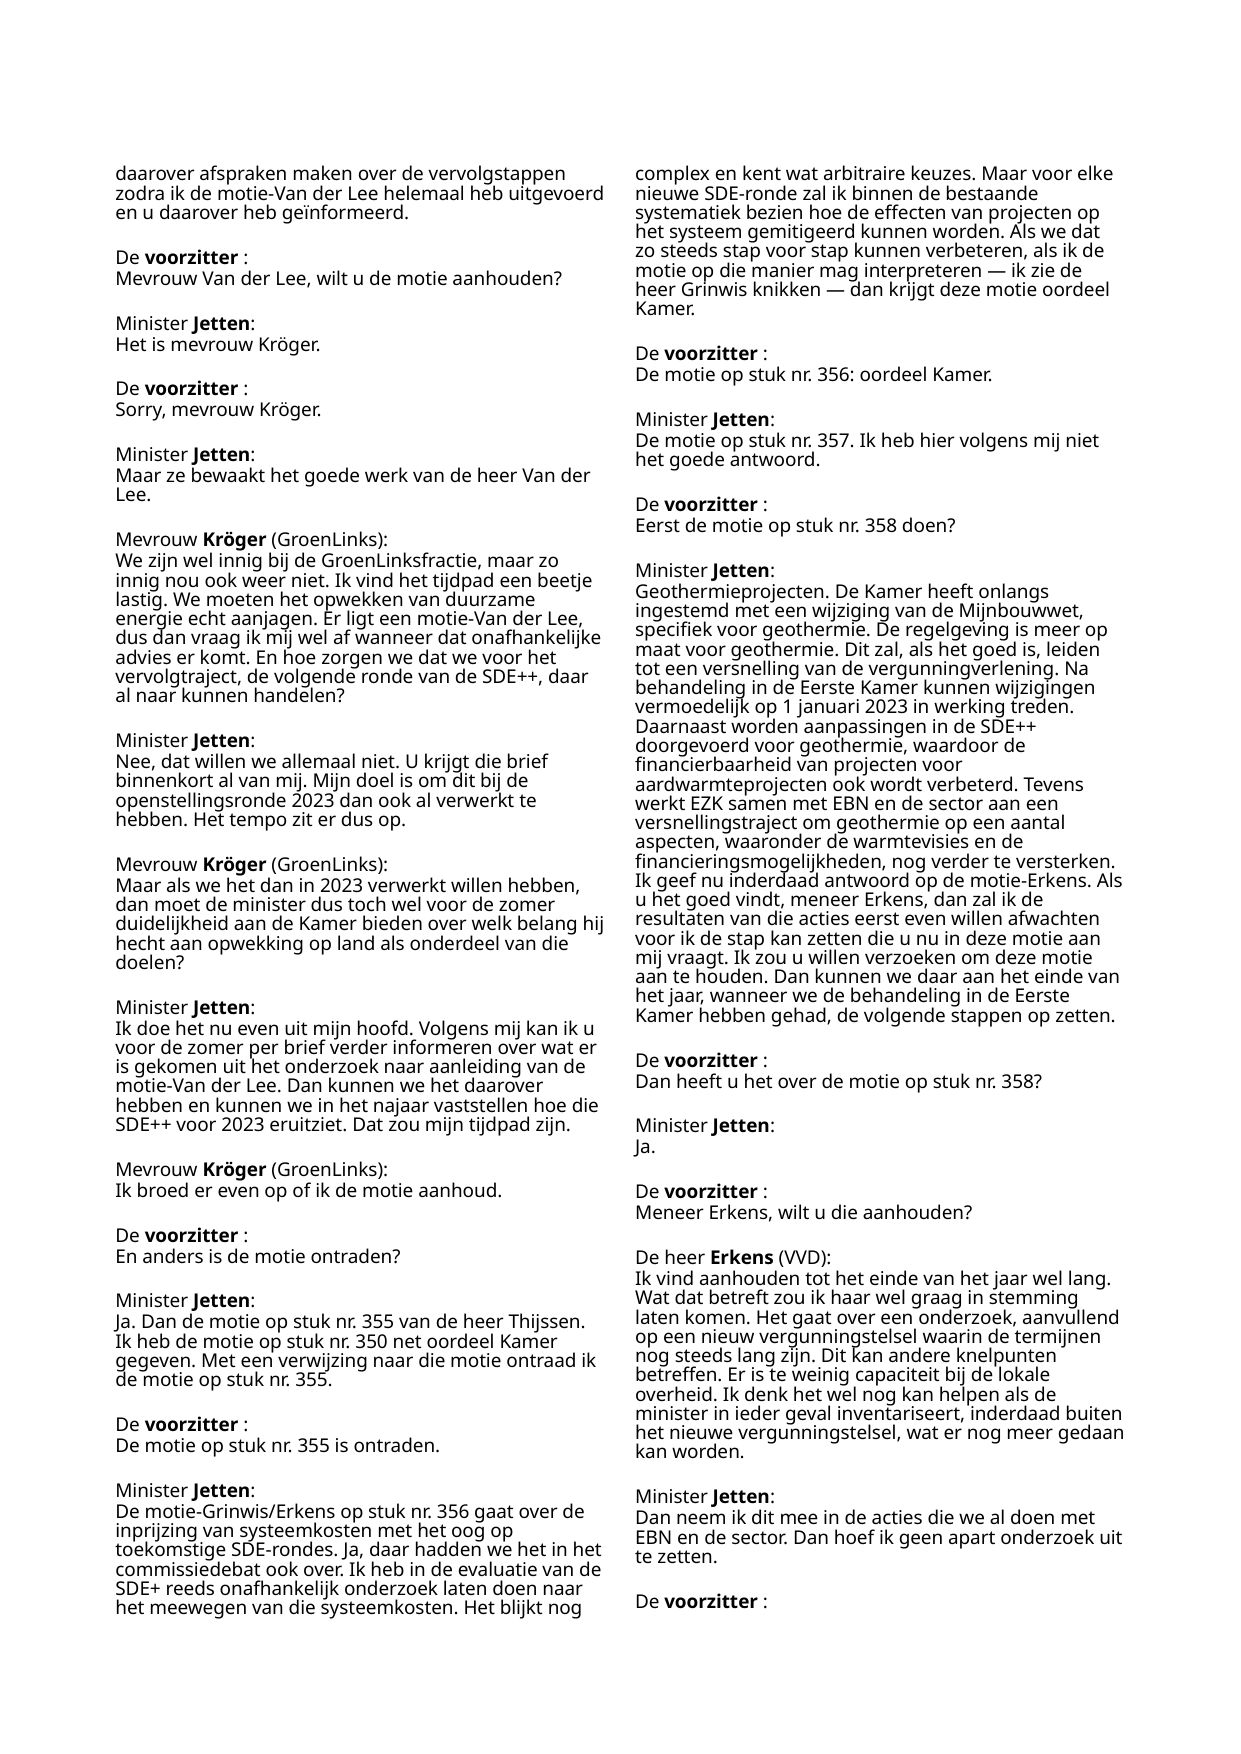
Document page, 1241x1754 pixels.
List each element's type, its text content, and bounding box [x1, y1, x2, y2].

text De motie op stuk nr. 356: oordeel Kamer. [635, 366, 1125, 385]
text We zijn wel innig bij de GroenLinksfractie, maar zo innig nou ook weer niet. Ik vind het tijdpad een beetje lastig. We moeten het opwekken van duurzame energie echt aanjagen. Er ligt een motie-Van der Lee, dus dan vraag ik mij wel af wanneer dat onafhankelijke advies er komt. En hoe zorgen we dat we voor het vervolgtraject, de volgende ronde van de SDE++, daar al naar kunnen handelen? [115, 552, 605, 706]
text De voorzitter : [635, 1047, 1125, 1073]
text De motie op stuk nr. 357. Ik heb hier volgens mij niet het goede antwoord. [635, 432, 1125, 470]
text Ja. Dan de motie op stuk nr. 355 van de heer Thijssen. Ik heb de motie op stuk nr. 350 net oordeel Kamer gegeven. Met een verwijzing naar die motie ontraad ik de motie op stuk nr. 355. [115, 1313, 605, 1391]
text De voorzitter : [635, 491, 1125, 517]
text Minister Jetten: [115, 727, 605, 753]
text complex en kent wat arbitraire keuzes. Maar voor elke nieuwe SDE-ronde zal ik binnen de bestaande systematiek bezien hoe de effecten van projecten op het systeem gemitigeerd kunnen worden. Als we dat zo steeds stap voor stap kunnen verbeteren, als ik de motie op die manier mag interpreteren — ik zie de heer Grinwis knikken — dan krijgt deze motie oordeel Kamer. [635, 165, 1125, 319]
text Minister Jetten: [635, 1484, 1125, 1509]
text De voorzitter : [635, 340, 1125, 366]
text Minister Jetten: [115, 994, 605, 1019]
text De voorzitter : [635, 1588, 1125, 1614]
text Mevrouw Kröger (GroenLinks): [115, 527, 605, 552]
text Minister Jetten: [115, 310, 605, 336]
text De voorzitter : [115, 1222, 605, 1248]
text De motie-Grinwis/Erkens op stuk nr. 356 gaat over de inprijzing van systeemkosten met het oog op toekomstige SDE-rondes. Ja, daar hadden we het in het commissiedebat ook over. Ik heb in de evaluatie van de SDE+ reeds onafhankelijk onderzoek laten doen naar het meewegen van die systeemkosten. Het blijkt nog [115, 1503, 605, 1618]
text Nee, dat willen we allemaal niet. U krijgt die brief binnenkort al van mij. Mijn doel is om dit bij de openstellingsronde 2023 dan ook al verwerkt te hebben. Het tempo zit er dus op. [115, 753, 605, 830]
text Meneer Erkens, wilt u die aanhouden? [635, 1204, 1125, 1223]
text Sorry, mevrouw Kröger. [115, 401, 605, 421]
text daarover afspraken maken over de vervolgstappen zodra ik de motie-Van der Lee helemaal heb uitgevoerd en u daarover heb geïnformeerd. [115, 165, 605, 223]
text Minister Jetten: [115, 1288, 605, 1313]
text Mevrouw Kröger (GroenLinks): [115, 851, 605, 877]
text De voorzitter : [635, 1178, 1125, 1204]
text Het is mevrouw Kröger. [115, 336, 605, 355]
text Minister Jetten: [635, 406, 1125, 432]
text Ja. [635, 1138, 1125, 1158]
text De motie op stuk nr. 355 is ontraden. [115, 1437, 605, 1456]
text De heer Erkens (VVD): [635, 1244, 1125, 1270]
text Minister Jetten: [635, 1113, 1125, 1138]
text Maar ze bewaakt het goede werk van de heer Van der Lee. [115, 467, 605, 506]
text Geothermieprojecten. De Kamer heeft onlangs ingestemd met een wijziging van de Mijnbouwwet, specifiek voor geothermie. De regelgeving is meer op maat voor geothermie. Dit zal, als het goed is, leiden tot een versnelling van de vergunningverlening. Na behandeling in de Eerste Kamer kunnen wijzigingen vermoedelijk op 1 januari 2023 in werking treden. Daarnaast worden aanpassingen in de SDE++ doorgevoerd voor geothermie, waardoor de financierbaarheid van projecten voor aardwarmteprojecten ook wordt verbeterd. Tevens werkt EZK samen met EBN en de sector aan een versnellingstraject om geothermie op een aantal aspecten, waaronder de warmtevisies en de financieringsmogelijkheden, nog verder te versterken. Ik geef nu inderdaad antwoord op de motie-Erkens. Als u het goed vindt, meneer Erkens, dan zal ik de resultaten van die acties eerst even willen afwachten voor ik de stap kan zetten die u nu in deze motie aan mij vraagt. Ik zou u willen verzoeken om deze motie aan te houden. Dan kunnen we daar aan het einde van het jaar, wanneer we de behandeling in de Eerste Kamer hebben gehad, de volgende stappen op zetten. [635, 583, 1125, 1026]
text Dan heeft u het over de motie op stuk nr. 358? [635, 1073, 1125, 1092]
text De voorzitter : [115, 1411, 605, 1437]
text Minister Jetten: [115, 1477, 605, 1503]
text Dan neem ik dit mee in de acties die we al doen met EBN en de sector. Dan hoef ik geen apart onderzoek uit te zetten. [635, 1509, 1125, 1567]
text Maar als we het dan in 2023 verwerkt willen hebben, dan moet de minister dus toch wel voor de zomer duidelijkheid aan de Kamer bieden over welk belang hij hecht aan opwekking op land als onderdeel van die doelen? [115, 877, 605, 973]
text Eerst de motie op stuk nr. 358 doen? [635, 517, 1125, 536]
text De voorzitter : [115, 376, 605, 401]
text Mevrouw Van der Lee, wilt u de motie aanhouden? [115, 270, 605, 289]
text Minister Jetten: [115, 441, 605, 467]
text De voorzitter : [115, 244, 605, 270]
text Mevrouw Kröger (GroenLinks): [115, 1156, 605, 1182]
text En anders is de motie ontraden? [115, 1248, 605, 1267]
text Ik broed er even op of ik de motie aanhoud. [115, 1182, 605, 1201]
text Ik vind aanhouden tot het einde van het jaar wel lang. Wat dat betreft zou ik haar wel graag in stemming laten komen. Het gaat over een onderzoek, aanvullend op een nieuw vergunningstelsel waarin de termijnen nog steeds lang zijn. Dit kan andere knelpunten betreffen. Er is te weinig capaciteit bij de lokale overheid. Ik denk het wel nog kan helpen als de minister in ieder geval inventariseert, inderdaad buiten het nieuwe vergunningstelsel, wat er nog meer gedaan kan worden. [635, 1270, 1125, 1463]
text Minister Jetten: [635, 557, 1125, 583]
text Ik doe het nu even uit mijn hoofd. Volgens mij kan ik u voor de zomer per brief verder informeren over wat er is gekomen uit het onderzoek naar aanleiding van de motie-Van der Lee. Dan kunnen we het daarover hebben en kunnen we in het najaar vaststellen hoe die SDE++ voor 2023 eruitziet. Dat zou mijn tijdpad zijn. [115, 1019, 605, 1135]
